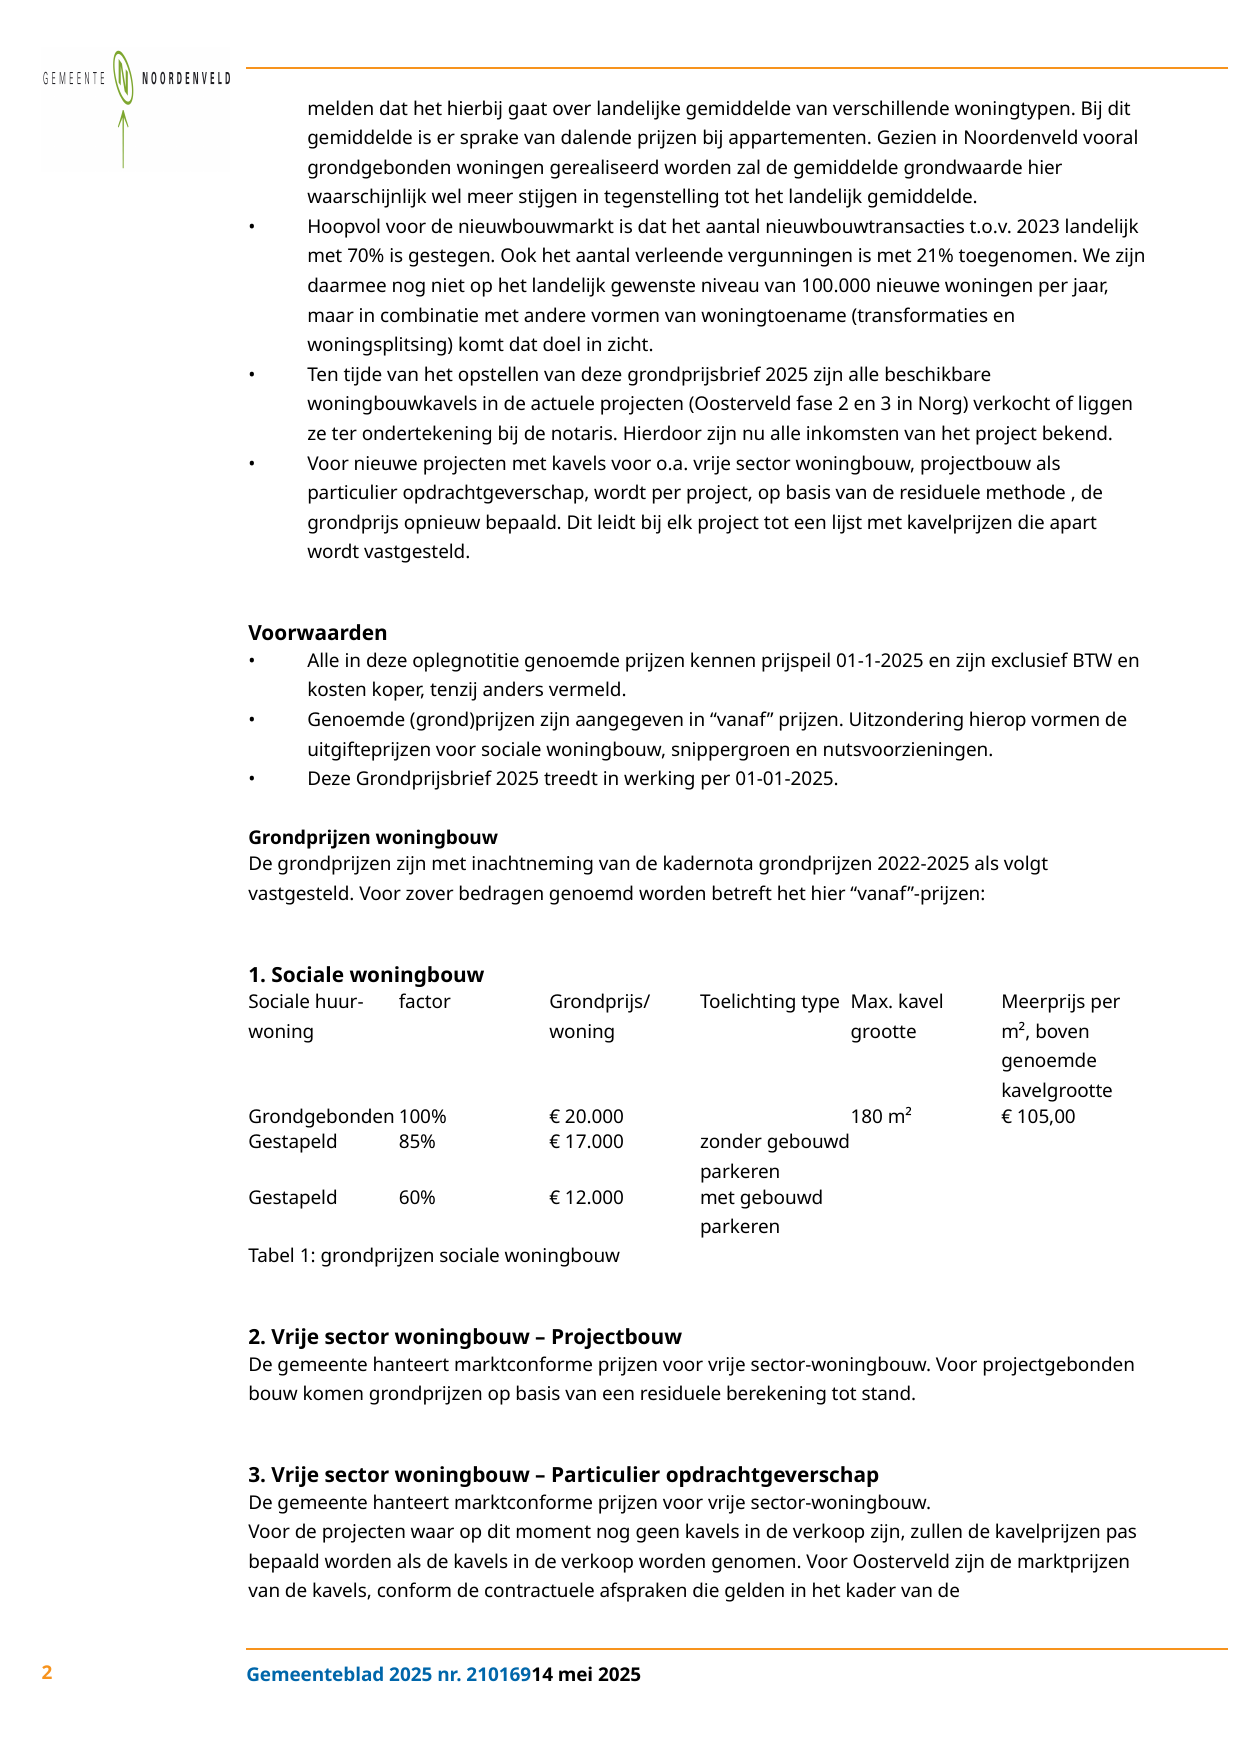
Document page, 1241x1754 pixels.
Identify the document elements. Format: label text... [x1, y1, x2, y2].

text Grondprijzen woningbouw [248, 824, 1152, 850]
text 3. Vrije sector woningbouw – Particulier opdrachtgeverschap [248, 1460, 1152, 1489]
table_cell [1001, 1129, 1152, 1184]
table_cell [850, 1129, 1001, 1184]
table_cell € 17.000 [549, 1129, 700, 1184]
text De gemeente hanteert marktconforme prijzen voor vrije sector-woningbouw. Voor projectgebonden bouw komen grondprijzen op basis van een residuele berekening tot stand. [248, 1351, 1152, 1406]
table_cell 100% [399, 1103, 549, 1128]
table_cell € 105,00 [1001, 1103, 1152, 1128]
table_header Grondprijs/ woning [549, 988, 700, 1103]
list Hoopvol voor de nieuwbouwmarkt is dat het aantal nieuwbouwtransacties t.o.v. 2023 landelijk met 70% is gestegen. Ook het aantal verleende vergunningen is met 21% toegenomen. We zijn daarmee nog niet op het landelijk gewenste niveau van 100.000 nieuwe woningen per jaar, maar in combinatie met andere vormen van woningtoename (transformaties en woningsplitsing) komt dat doel in zicht. [248, 213, 1152, 357]
table_cell met gebouwd parkeren [700, 1184, 850, 1239]
table_header Toelichting type [700, 988, 850, 1103]
text Voor de projecten waar op dit moment nog geen kavels in de verkoop zijn, zullen de kavelprijzen pas bepaald worden als de kavels in de verkoop worden genomen. Voor Oosterveld zijn de marktprijzen van de kavels, conform de contractuele afspraken die gelden in het kader van de [248, 1518, 1152, 1603]
list Genoemde (grond)prijzen zijn aangegeven in “vanaf” prijzen. Uitzondering hierop vormen de uitgifteprijzen voor sociale woningbouw, snippergroen en nutsvoorzieningen. [248, 706, 1152, 761]
table_cell 60% [399, 1184, 549, 1239]
list melden dat het hierbij gaat over landelijke gemiddelde van verschillende woningtypen. Bij dit gemiddelde is er sprake van dalende prijzen bij appartementen. Gezien in Noordenveld vooral grondgebonden woningen gerealiseerd worden zal de gemiddelde grondwaarde hier waarschijnlijk wel meer stijgen in tegenstelling tot het landelijk gemiddelde. [248, 95, 1152, 209]
table_cell Gestapeld [248, 1129, 398, 1184]
table_cell zonder gebouwd parkeren [700, 1129, 850, 1184]
text De gemeente hanteert marktconforme prijzen voor vrije sector-woningbouw. [248, 1489, 1152, 1514]
table_cell Gestapeld [248, 1184, 398, 1239]
list Ten tijde van het opstellen van deze grondprijsbrief 2025 zijn alle beschikbare woningbouwkavels in de actuele projecten (Oosterveld fase 2 en 3 in Norg) verkocht of liggen ze ter ondertekening bij de notaris. Hierdoor zijn nu alle inkomsten van het project bekend. [248, 361, 1152, 446]
list Alle in deze oplegnotitie genoemde prijzen kennen prijspeil 01-1-2025 en zijn exclusief BTW en kosten koper, tenzij anders vermeld. [248, 647, 1152, 702]
table_header Sociale huur-woning [248, 988, 398, 1103]
picture [41, 47, 231, 172]
table_cell 85% [399, 1129, 549, 1184]
list Voor nieuwe projecten met kavels voor o.a. vrije sector woningbouw, projectbouw als particulier opdrachtgeverschap, wordt per project, op basis van de residuele methode , de grondprijs opnieuw bepaald. Dit leidt bij elk project tot een lijst met kavelprijzen die apart wordt vastgesteld. [248, 450, 1152, 564]
text 2. Vrije sector woningbouw – Projectbouw [248, 1322, 1152, 1351]
table_header factor [399, 988, 549, 1103]
text Tabel 1: grondprijzen sociale woningbouw [248, 1242, 1152, 1268]
table_header Meerprijs per m², boven genoemde kavelgrootte [1001, 988, 1152, 1103]
table_cell € 20.000 [549, 1103, 700, 1128]
table_cell 180 m² [850, 1103, 1001, 1128]
table_header Max. kavel grootte [850, 988, 1001, 1103]
table_cell [1001, 1184, 1152, 1239]
text Voorwaarden [248, 618, 1152, 647]
text De grondprijzen zijn met inachtneming van de kadernota grondprijzen 2022-2025 als volgt vastgesteld. Voor zover bedragen genoemd worden betreft het hier “vanaf”-prijzen: [248, 850, 1152, 906]
table_cell Grondgebonden [248, 1103, 398, 1128]
table_cell [850, 1184, 1001, 1239]
table_cell [700, 1103, 850, 1128]
list Deze Grondprijsbrief 2025 treedt in werking per 01-01-2025. [248, 765, 1152, 791]
table_cell € 12.000 [549, 1184, 700, 1239]
text 1. Sociale woningbouw [248, 960, 1152, 988]
